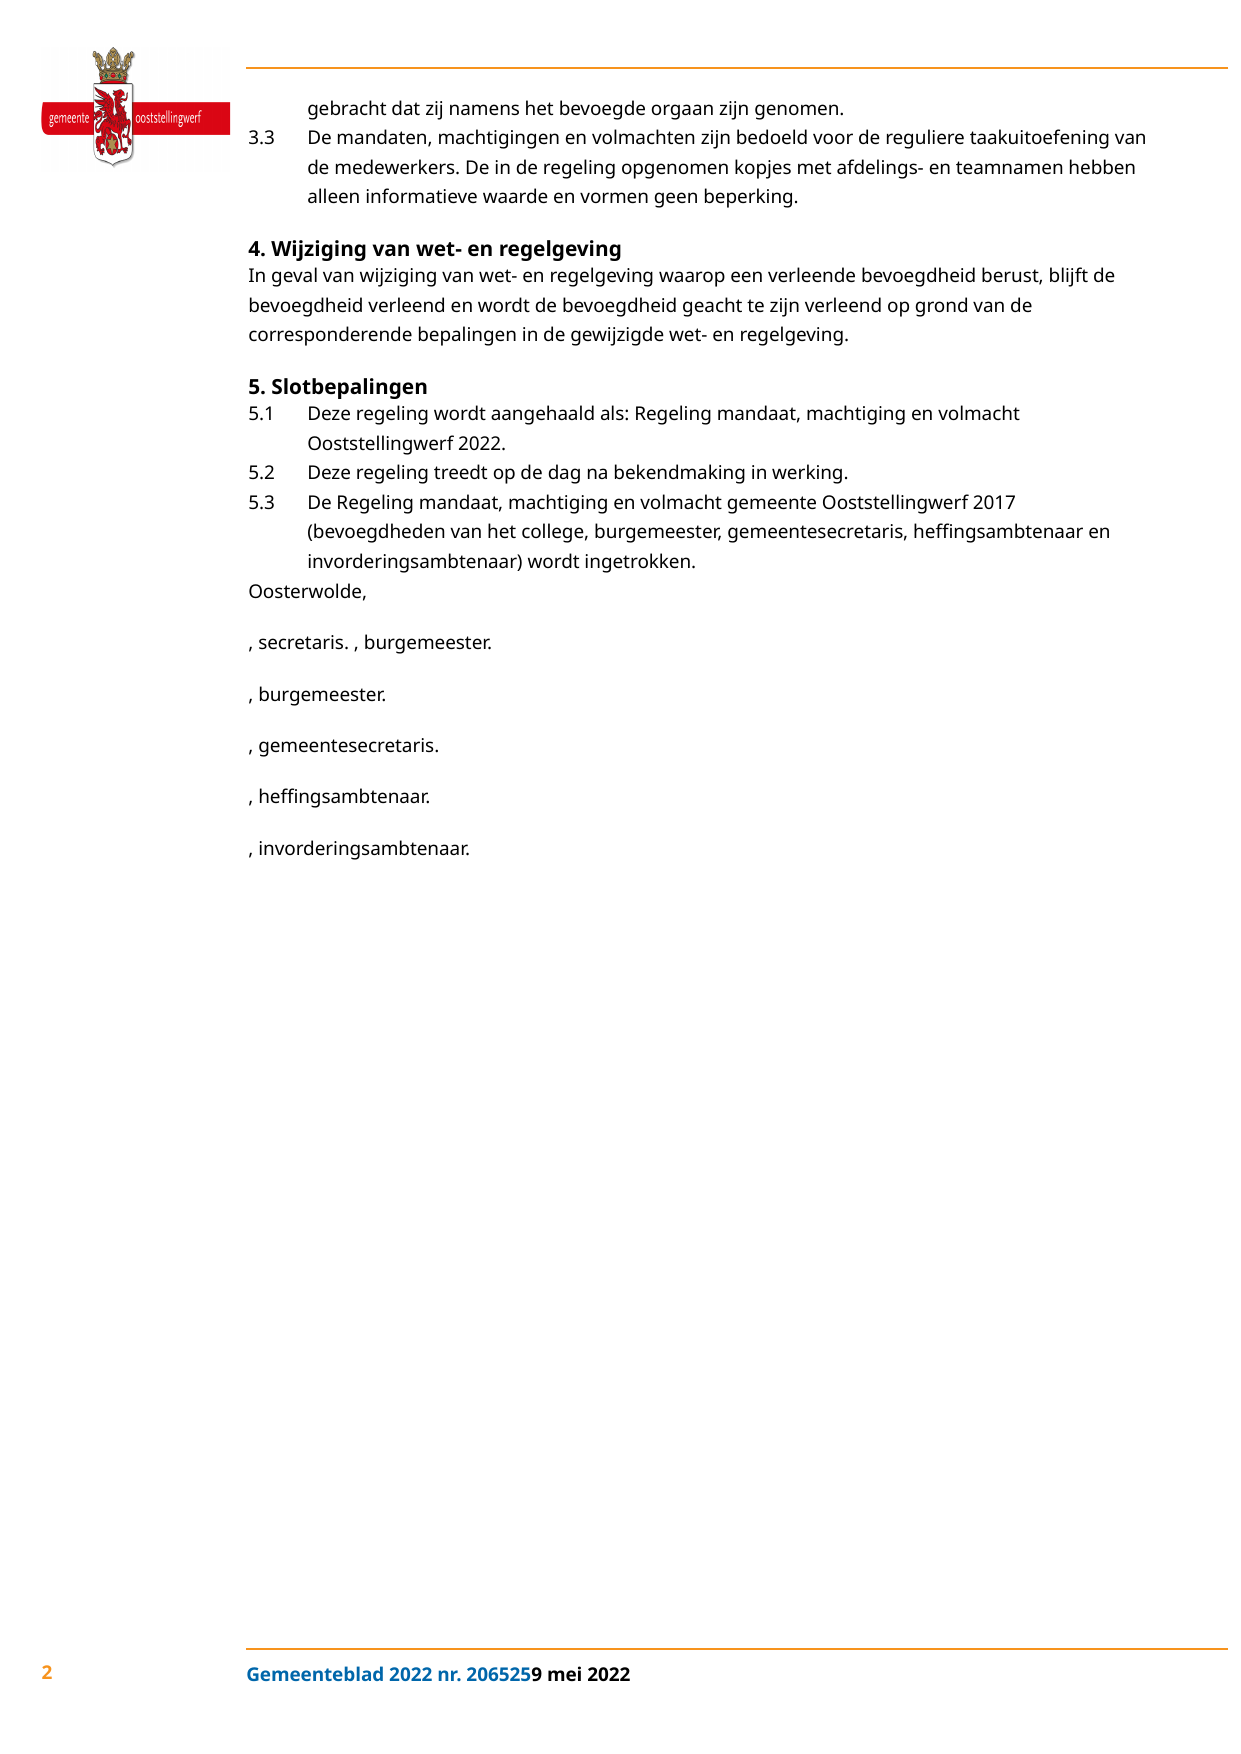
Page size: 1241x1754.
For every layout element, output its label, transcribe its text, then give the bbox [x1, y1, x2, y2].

text , gemeentesecretaris. [248, 732, 1152, 758]
text , invorderingsambtenaar. [248, 835, 1152, 861]
text , heffingsambtenaar. [248, 784, 1152, 809]
list Deze regeling wordt aangehaald als: Regeling mandaat, machtiging en volmacht Ooststellingwerf 2022. [248, 400, 1152, 456]
list Deze regeling treedt op de dag na bekendmaking in werking. [248, 459, 1152, 485]
text , secretaris. , burgemeester. [248, 629, 1152, 655]
text 5. Slotbepalingen [248, 372, 1152, 400]
text In geval van wijziging van wet- en regelgeving waarop een verleende bevoegdheid berust, blijft de bevoegdheid verleend en wordt de bevoegdheid geacht te zijn verleend op grond van de corresponderende bepalingen in de gewijzigde wet- en regelgeving. [248, 262, 1152, 347]
picture [41, 47, 231, 172]
text 4. Wijziging van wet- en regelgeving [248, 234, 1152, 262]
list De Regeling mandaat, machtiging en volmacht gemeente Ooststellingwerf 2017 (bevoegdheden van het college, burgemeester, gemeentesecretaris, heffingsambtenaar en invorderingsambtenaar) wordt ingetrokken. [248, 489, 1152, 574]
text , burgemeester. [248, 681, 1152, 707]
list De mandaten, machtigingen en volmachten zijn bedoeld voor de reguliere taakuitoefening van de medewerkers. De in de regeling opgenomen kopjes met afdelings- en teamnamen hebben alleen informatieve waarde en vormen geen beperking. [248, 124, 1152, 209]
list gebracht dat zij namens het bevoegde orgaan zijn genomen. [248, 95, 1152, 121]
text Oosterwolde, [248, 578, 1152, 604]
